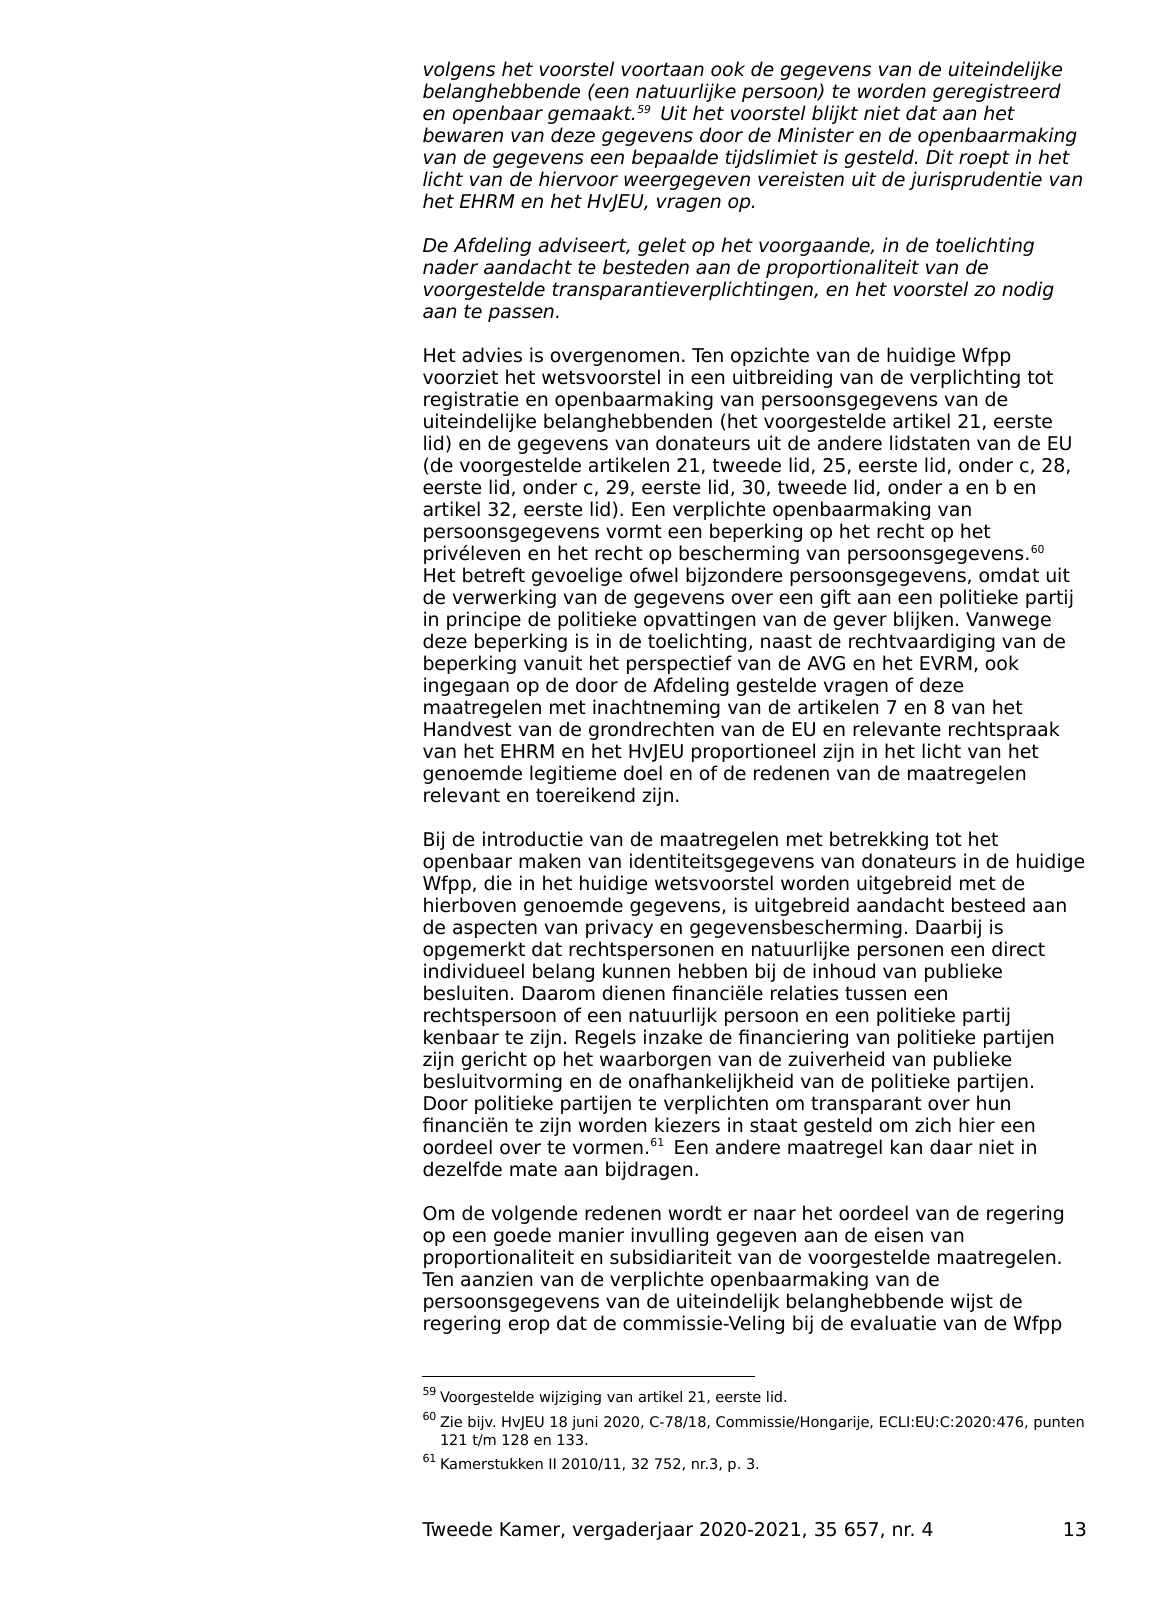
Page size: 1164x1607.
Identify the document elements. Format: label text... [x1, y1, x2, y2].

text Het advies is overgenomen. Ten opzichte van de huidige Wfpp voorziet het wetsvoorstel in een uitbreiding van de verplichting tot registratie en openbaarmaking van persoonsgegevens van de uiteindelijke belanghebbenden (het voorgestelde artikel 21, eerste lid) en de gegevens van donateurs uit de andere lidstaten van de EU (de voorgestelde artikelen 21, tweede lid, 25, eerste lid, onder c, 28, eerste lid, onder c, 29, eerste lid, 30, tweede lid, onder a en b en artikel 32, eerste lid). Een verplichte openbaarmaking van persoonsgegevens vormt een beperking op het recht op het privéleven en het recht op bescherming van persoonsgegevens. Het betreft gevoelige ofwel bijzondere persoonsgegevens, omdat uit de verwerking van de gegevens over een gift aan een politieke partij in principe de politieke opvattingen van de gever blijken. Vanwege deze beperking is in de toelichting, naast de rechtvaardiging van de beperking vanuit het perspectief van de AVG en het EVRM, ook ingegaan op de door de Afdeling gestelde vragen of deze maatregelen met inachtneming van de artikelen 7 en 8 van het Handvest van de grondrechten van de EU en relevante rechtspraak van het EHRM en het HvJEU proportioneel zijn in het licht van het genoemde legitieme doel en of de redenen van de maatregelen relevant en toereikend zijn. [422, 345, 1087, 807]
text Zie bijv. HvJEU 18 juni 2020, C-78/18, Commissie/Hongarije, ECLI:EU:C:2020:476, punten 121 t/m 128 en 133. [422, 1410, 1087, 1449]
text Om de volgende redenen wordt er naar het oordeel van de regering op een goede manier invulling gegeven aan de eisen van proportionaliteit en subsidiariteit van de voorgestelde maatregelen. Ten aanzien van de verplichte openbaarmaking van de persoonsgegevens van de uiteindelijk belanghebbende wijst de regering erop dat de commissie-Veling bij de evaluatie van de Wfpp [422, 1203, 1087, 1335]
text Bij de introductie van de maatregelen met betrekking tot het openbaar maken van identiteitsgegevens van donateurs in de huidige Wfpp, die in het huidige wetsvoorstel worden uitgebreid met de hierboven genoemde gegevens, is uitgebreid aandacht besteed aan de aspecten van privacy en gegevensbescherming. Daarbij is opgemerkt dat rechtspersonen en natuurlijke personen een direct individueel belang kunnen hebben bij de inhoud van publieke besluiten. Daarom dienen financiële relaties tussen een rechtspersoon of een natuurlijk persoon en een politieke partij kenbaar te zijn. Regels inzake de financiering van politieke partijen zijn gericht op het waarborgen van de zuiverheid van publieke besluitvorming en de onafhankelijkheid van de politieke partijen. Door politieke partijen te verplichten om transparant over hun financiën te zijn worden kiezers in staat gesteld om zich hier een oordeel over te vormen. Een andere maatregel kan daar niet in dezelfde mate aan bijdragen. [422, 829, 1087, 1181]
text De Afdeling adviseert, gelet op het voorgaande, in de toelichting nader aandacht te besteden aan de proportionaliteit van de voorgestelde transparantieverplichtingen, en het voorstel zo nodig aan te passen. [422, 235, 1087, 323]
text volgens het voorstel voortaan ook de gegevens van de uiteindelijke belanghebbende (een natuurlijke persoon) te worden geregistreerd en openbaar gemaakt. Uit het voorstel blijkt niet dat aan het bewaren van deze gegevens door de Minister en de openbaarmaking van de gegevens een bepaalde tijdslimiet is gesteld. Dit roept in het licht van de hiervoor weergegeven vereisten uit de jurisprudentie van het EHRM en het HvJEU, vragen op. [422, 59, 1087, 213]
text Kamerstukken II 2010/11, 32 752, nr.3, p. 3. [422, 1452, 1087, 1474]
text Voorgestelde wijziging van artikel 21, eerste lid. [422, 1385, 1087, 1407]
